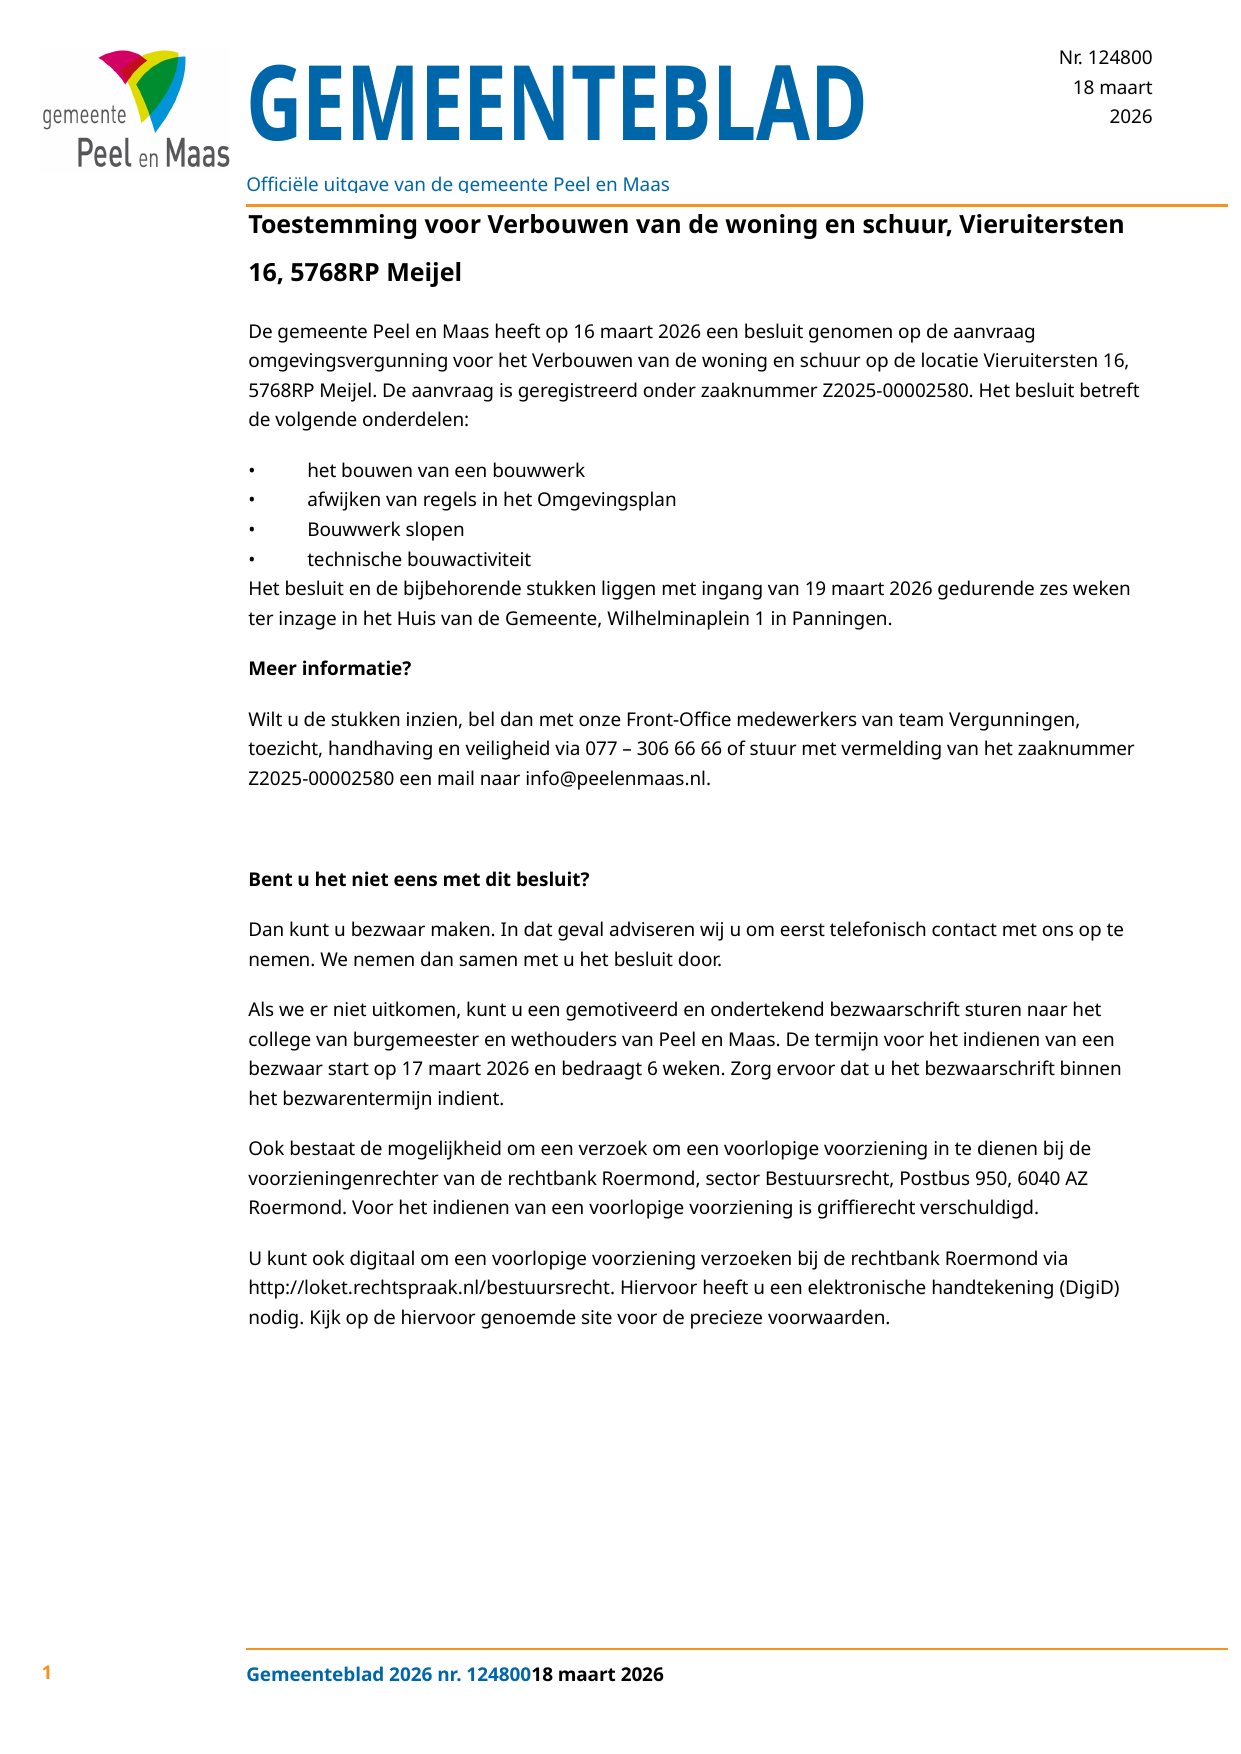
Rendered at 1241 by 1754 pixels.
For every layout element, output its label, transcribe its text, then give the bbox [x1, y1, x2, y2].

text Het besluit en de bijbehorende stukken liggen met ingang van 19 maart 2026 gedurende zes weken ter inzage in het Huis van de Gemeente, Wilhelminaplein 1 in Panningen. [248, 575, 1152, 631]
list technische bouwactiviteit [248, 546, 1152, 572]
list afwijken van regels in het Omgevingsplan [248, 487, 1152, 512]
text Bent u het niet eens met dit besluit? [248, 866, 1152, 892]
text Toestemming voor Verbouwen van de woning en schuur, Vieruitersten 16, 5768RP Meijel [248, 207, 1152, 288]
list het bouwen van een bouwwerk [248, 457, 1152, 483]
text De gemeente Peel en Maas heeft op 16 maart 2026 een besluit genomen op de aanvraag omgevingsvergunning voor het Verbouwen van de woning en schuur op de locatie Vieruitersten 16, 5768RP Meijel. De aanvraag is geregistreerd onder zaaknummer Z2025-00002580. Het besluit betreft de volgende onderdelen: [248, 318, 1152, 432]
list Bouwwerk slopen [248, 516, 1152, 542]
text Ook bestaat de mogelijkheid om een verzoek om een voorlopige voorziening in te dienen bij de voorzieningenrechter van de rechtbank Roermond, sector Bestuursrecht, Postbus 950, 6040 AZ Roermond. Voor het indienen van een voorlopige voorziening is griffierecht verschuldigd. [248, 1135, 1152, 1220]
picture [41, 47, 231, 172]
text Meer informatie? [248, 655, 1152, 681]
text Dan kunt u bezwaar maken. In dat geval adviseren wij u om eerst telefonisch contact met ons op te nemen. We nemen dan samen met u het besluit door. [248, 916, 1152, 972]
text Als we er niet uitkomen, kunt u een gemotiveerd en ondertekend bezwaarschrift sturen naar het college van burgemeester en wethouders van Peel en Maas. De termijn voor het indienen van een bezwaar start op 17 maart 2026 en bedraagt 6 weken. Zorg ervoor dat u het bezwaarschrift binnen het bezwarentermijn indient. [248, 996, 1152, 1111]
text Wilt u de stukken inzien, bel dan met onze Front-Office medewerkers van team Vergunningen, toezicht, handhaving en veiligheid via 077 – 306 66 66 of stuur met vermelding van het zaaknummer Z2025-00002580 een mail naar info@peelenmaas.nl. [248, 706, 1152, 791]
text U kunt ook digitaal om een voorlopige voorziening verzoeken bij de rechtbank Roermond via http://loket.rechtspraak.nl/bestuursrecht. Hiervoor heeft u een elektronische handtekening (DigiD) nodig. Kijk op de hiervoor genoemde site voor de precieze voorwaarden. [248, 1245, 1152, 1330]
